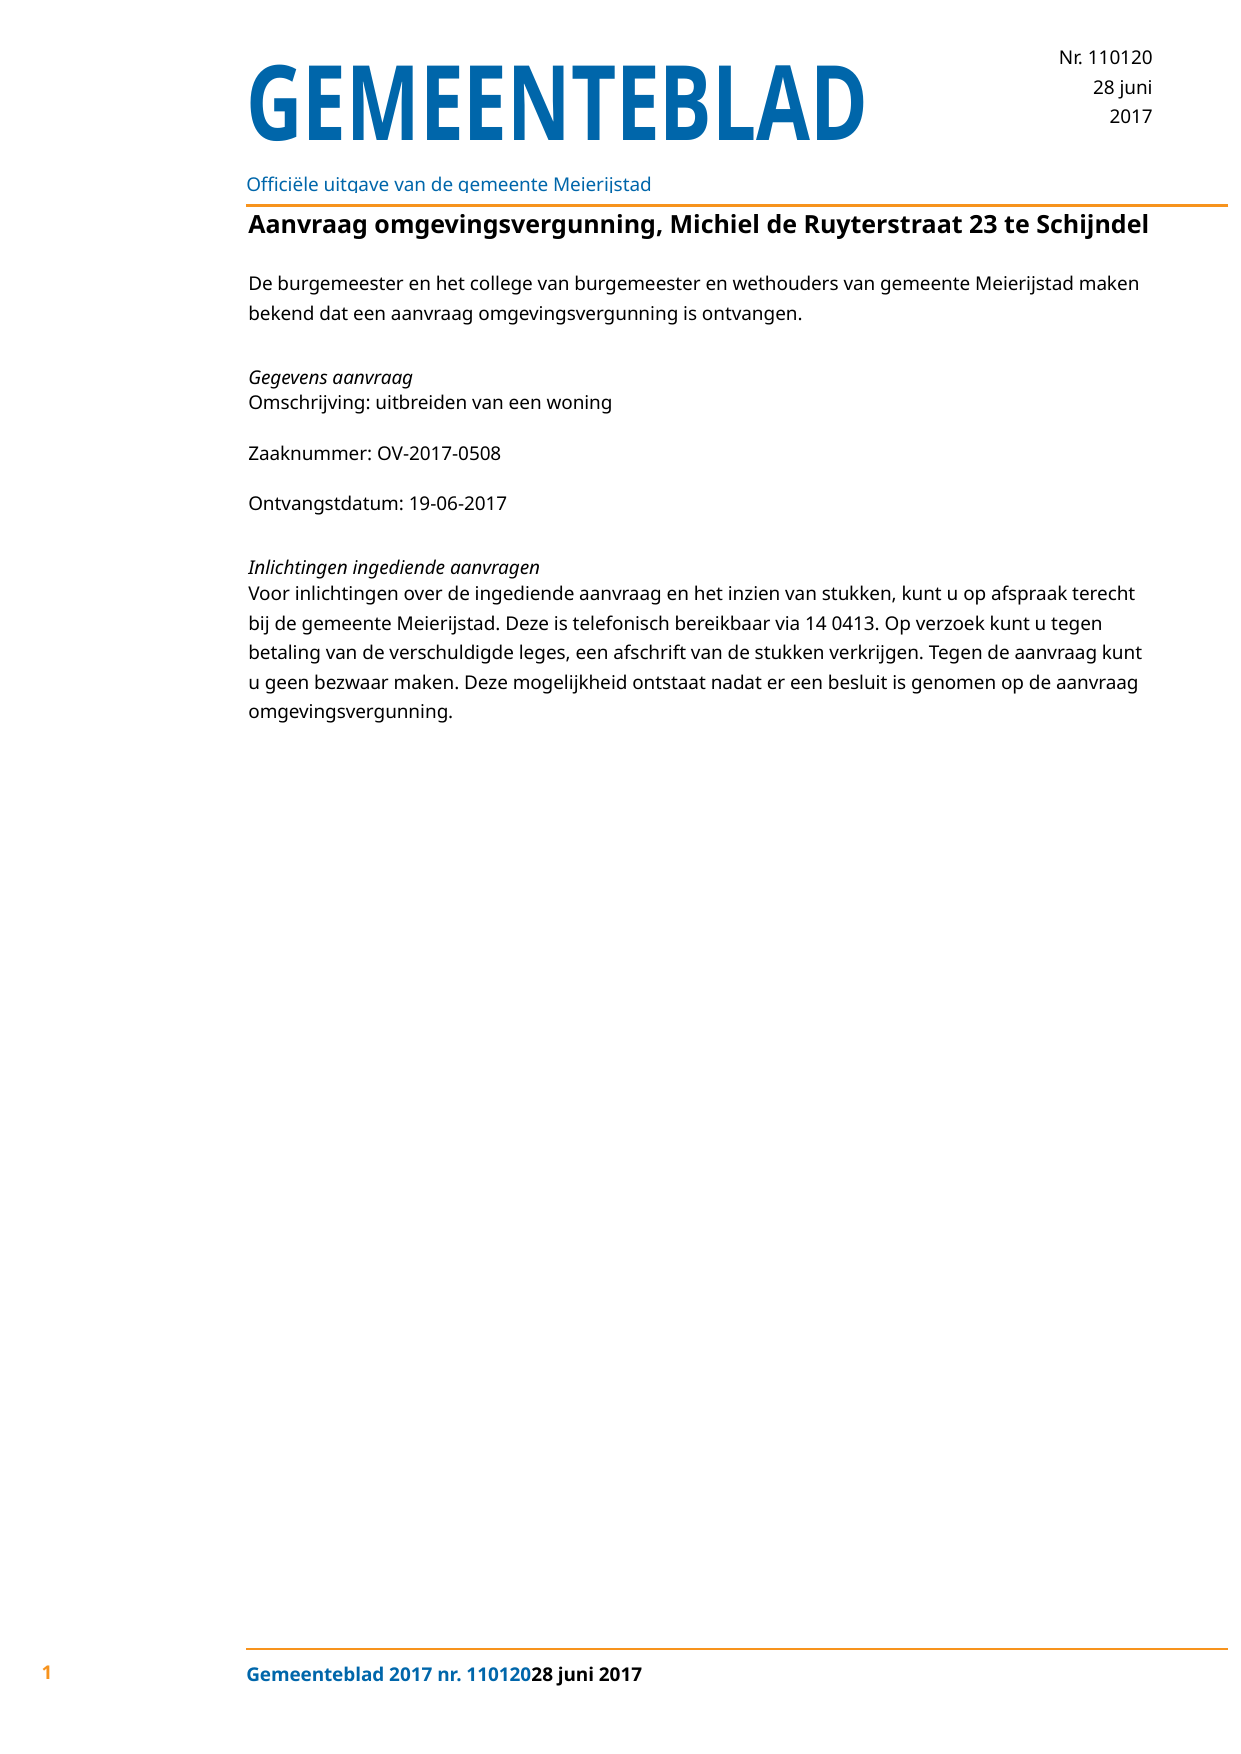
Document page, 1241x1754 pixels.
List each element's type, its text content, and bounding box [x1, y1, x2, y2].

text Aanvraag omgevingsvergunning, Michiel de Ruyterstraat 23 te Schijndel [248, 207, 1152, 241]
text Voor inlichtingen over de ingediende aanvraag en het inzien van stukken, kunt u op afspraak terecht bij de gemeente Meierijstad. Deze is telefonisch bereikbaar via 14 0413. Op verzoek kunt u tegen betaling van de verschuldigde leges, een afschrift van de stukken verkrijgen. Tegen de aanvraag kunt u geen bezwaar maken. Deze mogelijkheid ontstaat nadat er een besluit is genomen op de aanvraag omgevingsvergunning. [248, 580, 1152, 724]
text Ontvangstdatum: 19-06-2017 [248, 490, 1152, 516]
text Zaaknummer: OV-2017-0508 [248, 440, 1152, 466]
text De burgemeester en het college van burgemeester en wethouders van gemeente Meierijstad maken bekend dat een aanvraag omgevingsvergunning is ontvangen. [248, 270, 1152, 326]
text Omschrijving: uitbreiden van een woning [248, 389, 1152, 415]
text Gegevens aanvraag [248, 364, 1152, 389]
picture [41, 47, 231, 172]
text Inlichtingen ingediende aanvragen [248, 554, 1152, 580]
